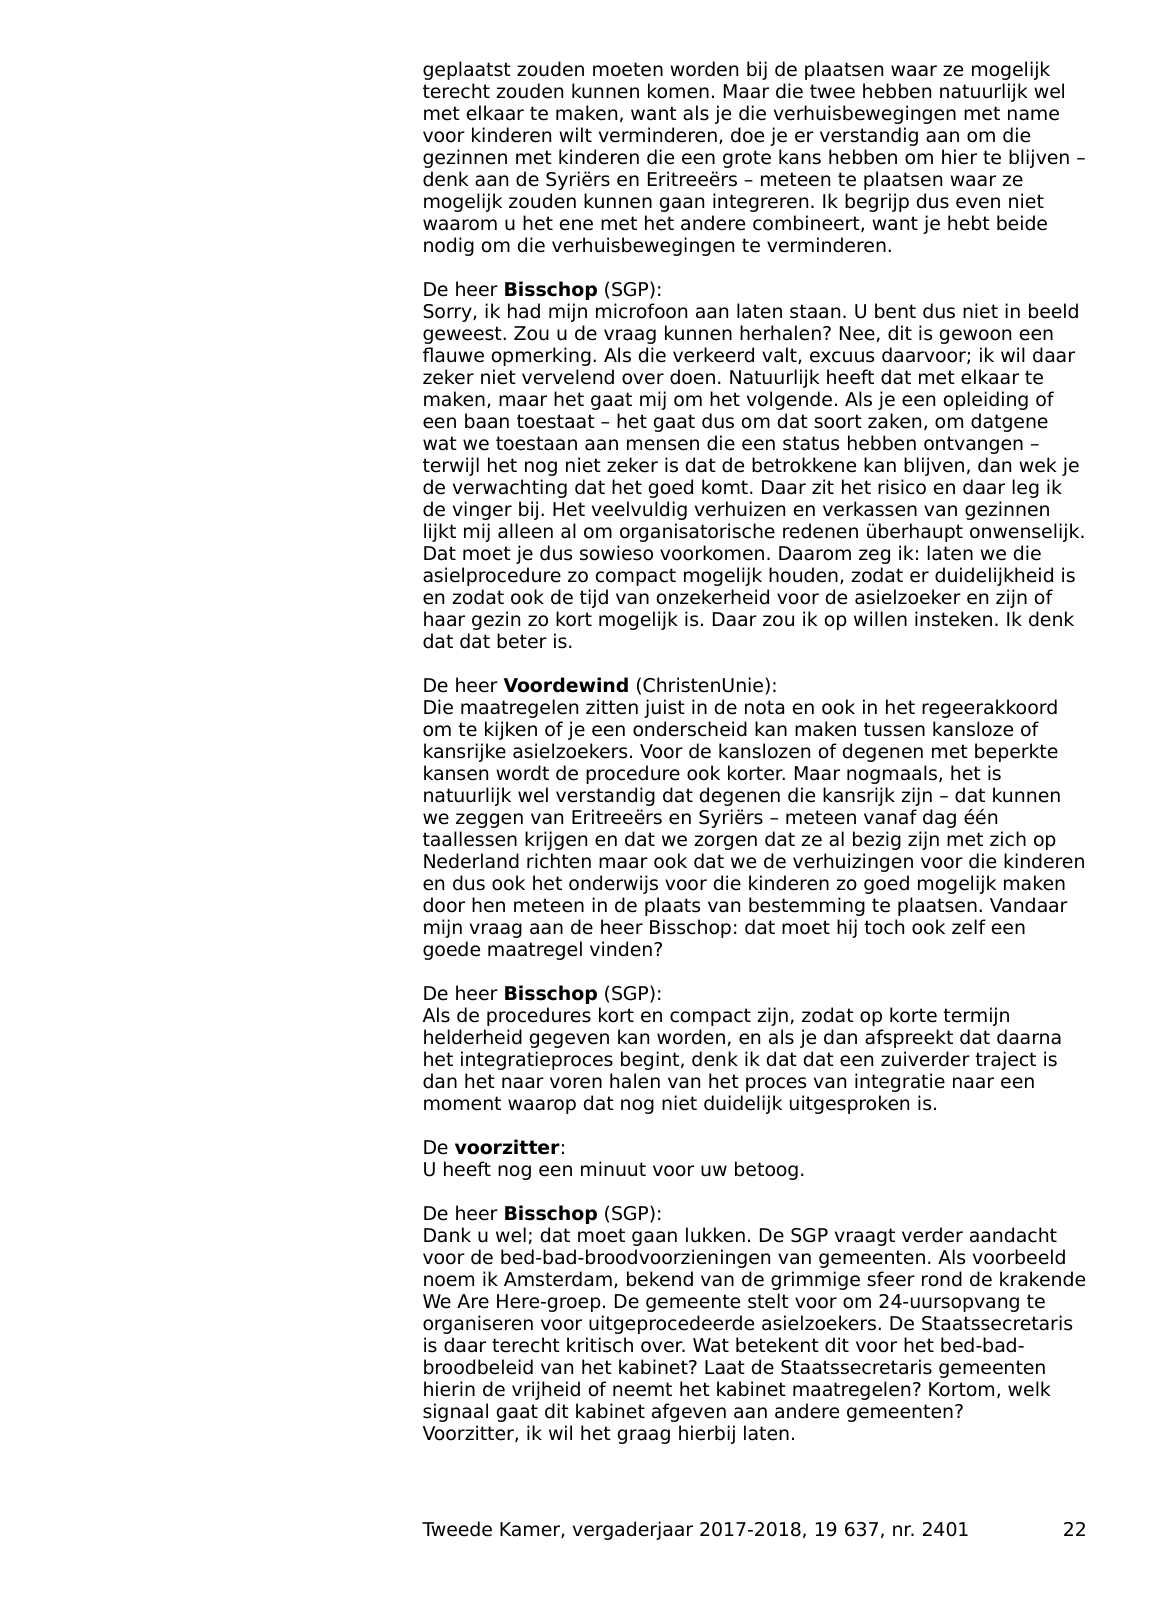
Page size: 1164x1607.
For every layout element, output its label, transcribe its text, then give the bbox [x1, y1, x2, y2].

text Dank u wel; dat moet gaan lukken. De SGP vraagt verder aandacht voor de bed-bad-broodvoorzieningen van gemeenten. Als voorbeeld noem ik Amsterdam, bekend van de grimmige sfeer rond de krakende We Are Here-groep. De gemeente stelt voor om 24-uursopvang te organiseren voor uitgeprocedeerde asielzoekers. De Staatssecretaris is daar terecht kritisch over. Wat betekent dit voor het bed-bad-broodbeleid van het kabinet? Laat de Staatssecretaris gemeenten hierin de vrijheid of neemt het kabinet maatregelen? Kortom, welk signaal gaat dit kabinet afgeven aan andere gemeenten? [422, 1225, 1087, 1423]
text De heer Voordewind (ChristenUnie): [422, 675, 1087, 697]
text Als de procedures kort en compact zijn, zodat op korte termijn helderheid gegeven kan worden, en als je dan afspreekt dat daarna het integratieproces begint, denk ik dat dat een zuiverder traject is dan het naar voren halen van het proces van integratie naar een moment waarop dat nog niet duidelijk uitgesproken is. [422, 1005, 1087, 1115]
text De heer Bisschop (SGP): [422, 279, 1087, 301]
text De heer Bisschop (SGP): [422, 1203, 1087, 1225]
text geplaatst zouden moeten worden bij de plaatsen waar ze mogelijk terecht zouden kunnen komen. Maar die twee hebben natuurlijk wel met elkaar te maken, want als je die verhuisbewegingen met name voor kinderen wilt verminderen, doe je er verstandig aan om die gezinnen met kinderen die een grote kans hebben om hier te blijven – denk aan de Syriërs en Eritreeërs – meteen te plaatsen waar ze mogelijk zouden kunnen gaan integreren. Ik begrijp dus even niet waarom u het ene met het andere combineert, want je hebt beide nodig om die verhuisbewegingen te verminderen. [422, 59, 1087, 257]
text Sorry, ik had mijn microfoon aan laten staan. U bent dus niet in beeld geweest. Zou u de vraag kunnen herhalen? Nee, dit is gewoon een flauwe opmerking. Als die verkeerd valt, excuus daarvoor; ik wil daar zeker niet vervelend over doen. Natuurlijk heeft dat met elkaar te maken, maar het gaat mij om het volgende. Als je een opleiding of een baan toestaat – het gaat dus om dat soort zaken, om datgene wat we toestaan aan mensen die een status hebben ontvangen – terwijl het nog niet zeker is dat de betrokkene kan blijven, dan wek je de verwachting dat het goed komt. Daar zit het risico en daar leg ik de vinger bij. Het veelvuldig verhuizen en verkassen van gezinnen lijkt mij alleen al om organisatorische redenen überhaupt onwenselijk. Dat moet je dus sowieso voorkomen. Daarom zeg ik: laten we die asielprocedure zo compact mogelijk houden, zodat er duidelijkheid is en zodat ook de tijd van onzekerheid voor de asielzoeker en zijn of haar gezin zo kort mogelijk is. Daar zou ik op willen insteken. Ik denk dat dat beter is. [422, 301, 1087, 653]
text De heer Bisschop (SGP): [422, 983, 1087, 1005]
text U heeft nog een minuut voor uw betoog. [422, 1159, 1087, 1181]
text Voorzitter, ik wil het graag hierbij laten. [422, 1423, 1087, 1445]
text De voorzitter: [422, 1137, 1087, 1159]
text Die maatregelen zitten juist in de nota en ook in het regeerakkoord om te kijken of je een onderscheid kan maken tussen kansloze of kansrijke asielzoekers. Voor de kanslozen of degenen met beperkte kansen wordt de procedure ook korter. Maar nogmaals, het is natuurlijk wel verstandig dat degenen die kansrijk zijn – dat kunnen we zeggen van Eritreeërs en Syriërs – meteen vanaf dag één taallessen krijgen en dat we zorgen dat ze al bezig zijn met zich op Nederland richten maar ook dat we de verhuizingen voor die kinderen en dus ook het onderwijs voor die kinderen zo goed mogelijk maken door hen meteen in de plaats van bestemming te plaatsen. Vandaar mijn vraag aan de heer Bisschop: dat moet hij toch ook zelf een goede maatregel vinden? [422, 697, 1087, 961]
